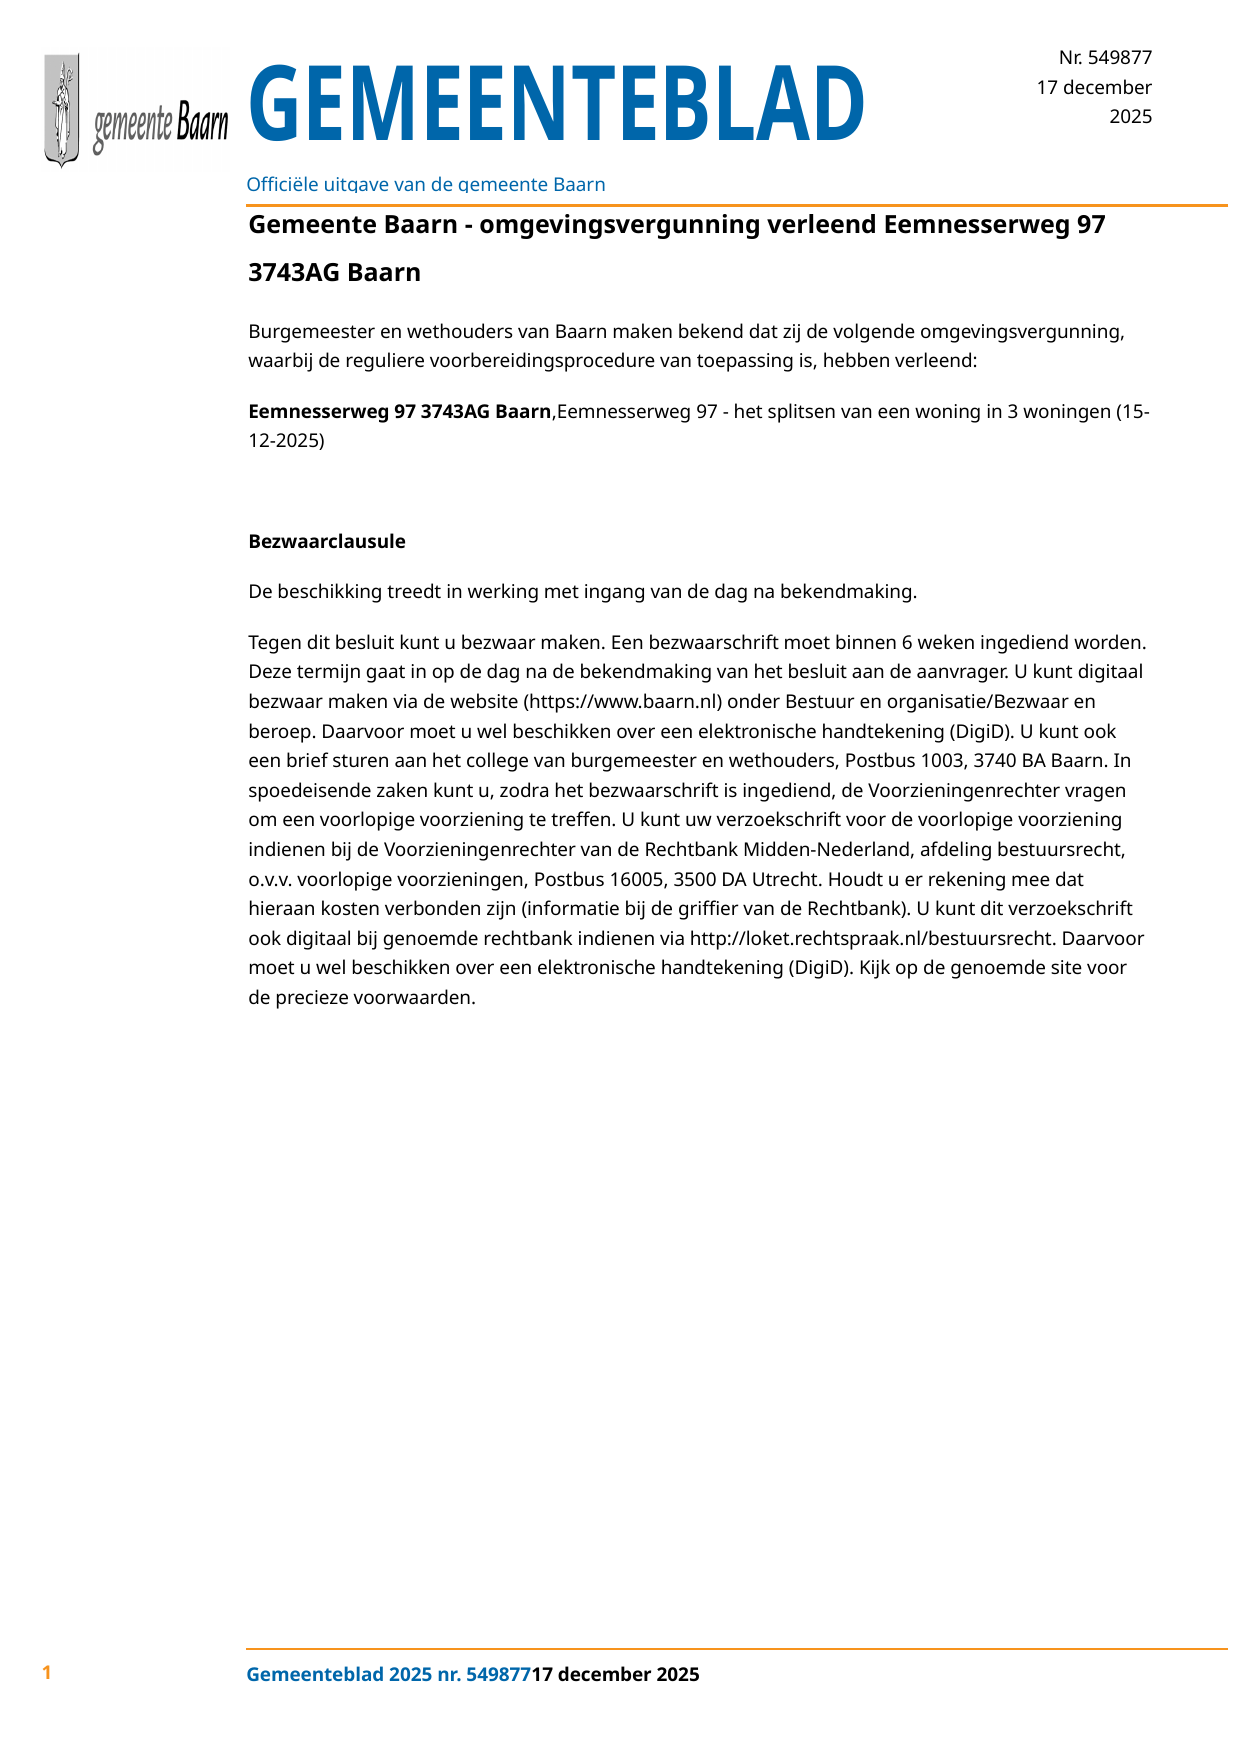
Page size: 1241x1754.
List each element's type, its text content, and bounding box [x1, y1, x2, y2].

picture [41, 47, 231, 172]
text Burgemeester en wethouders van Baarn maken bekend dat zij de volgende omgevingsvergunning, waarbij de reguliere voorbereidingsprocedure van toepassing is, hebben verleend: [248, 318, 1152, 373]
text De beschikking treedt in werking met ingang van de dag na bekendmaking. [248, 579, 1152, 604]
text Eemnesserweg 97 3743AG Baarn,Eemnesserweg 97 - het splitsen van een woning in 3 woningen (15-12-2025) [248, 398, 1152, 453]
text Tegen dit besluit kunt u bezwaar maken. Een bezwaarschrift moet binnen 6 weken ingediend worden. Deze termijn gaat in op de dag na de bekendmaking van het besluit aan de aanvrager. U kunt digitaal bezwaar maken via de website (https://www.baarn.nl) onder Bestuur en organisatie/Bezwaar en beroep. Daarvoor moet u wel beschikken over een elektronische handtekening (DigiD). U kunt ook een brief sturen aan het college van burgemeester en wethouders, Postbus 1003, 3740 BA Baarn. In spoedeisende zaken kunt u, zodra het bezwaarschrift is ingediend, de Voorzieningenrechter vragen om een voorlopige voorziening te treffen. U kunt uw verzoekschrift voor de voorlopige voorziening indienen bij de Voorzieningenrechter van de Rechtbank Midden-Nederland, afdeling bestuursrecht, o.v.v. voorlopige voorzieningen, Postbus 16005, 3500 DA Utrecht. Houdt u er rekening mee dat hieraan kosten verbonden zijn (informatie bij de griffier van de Rechtbank). U kunt dit verzoekschrift ook digitaal bij genoemde rechtbank indienen via http://loket.rechtspraak.nl/bestuursrecht. Daarvoor moet u wel beschikken over een elektronische handtekening (DigiD). Kijk op de genoemde site voor de precieze voorwaarden. [248, 629, 1152, 1010]
text Bezwaarclausule [248, 528, 1152, 554]
text Gemeente Baarn - omgevingsvergunning verleend Eemnesserweg 97 3743AG Baarn [248, 207, 1152, 288]
